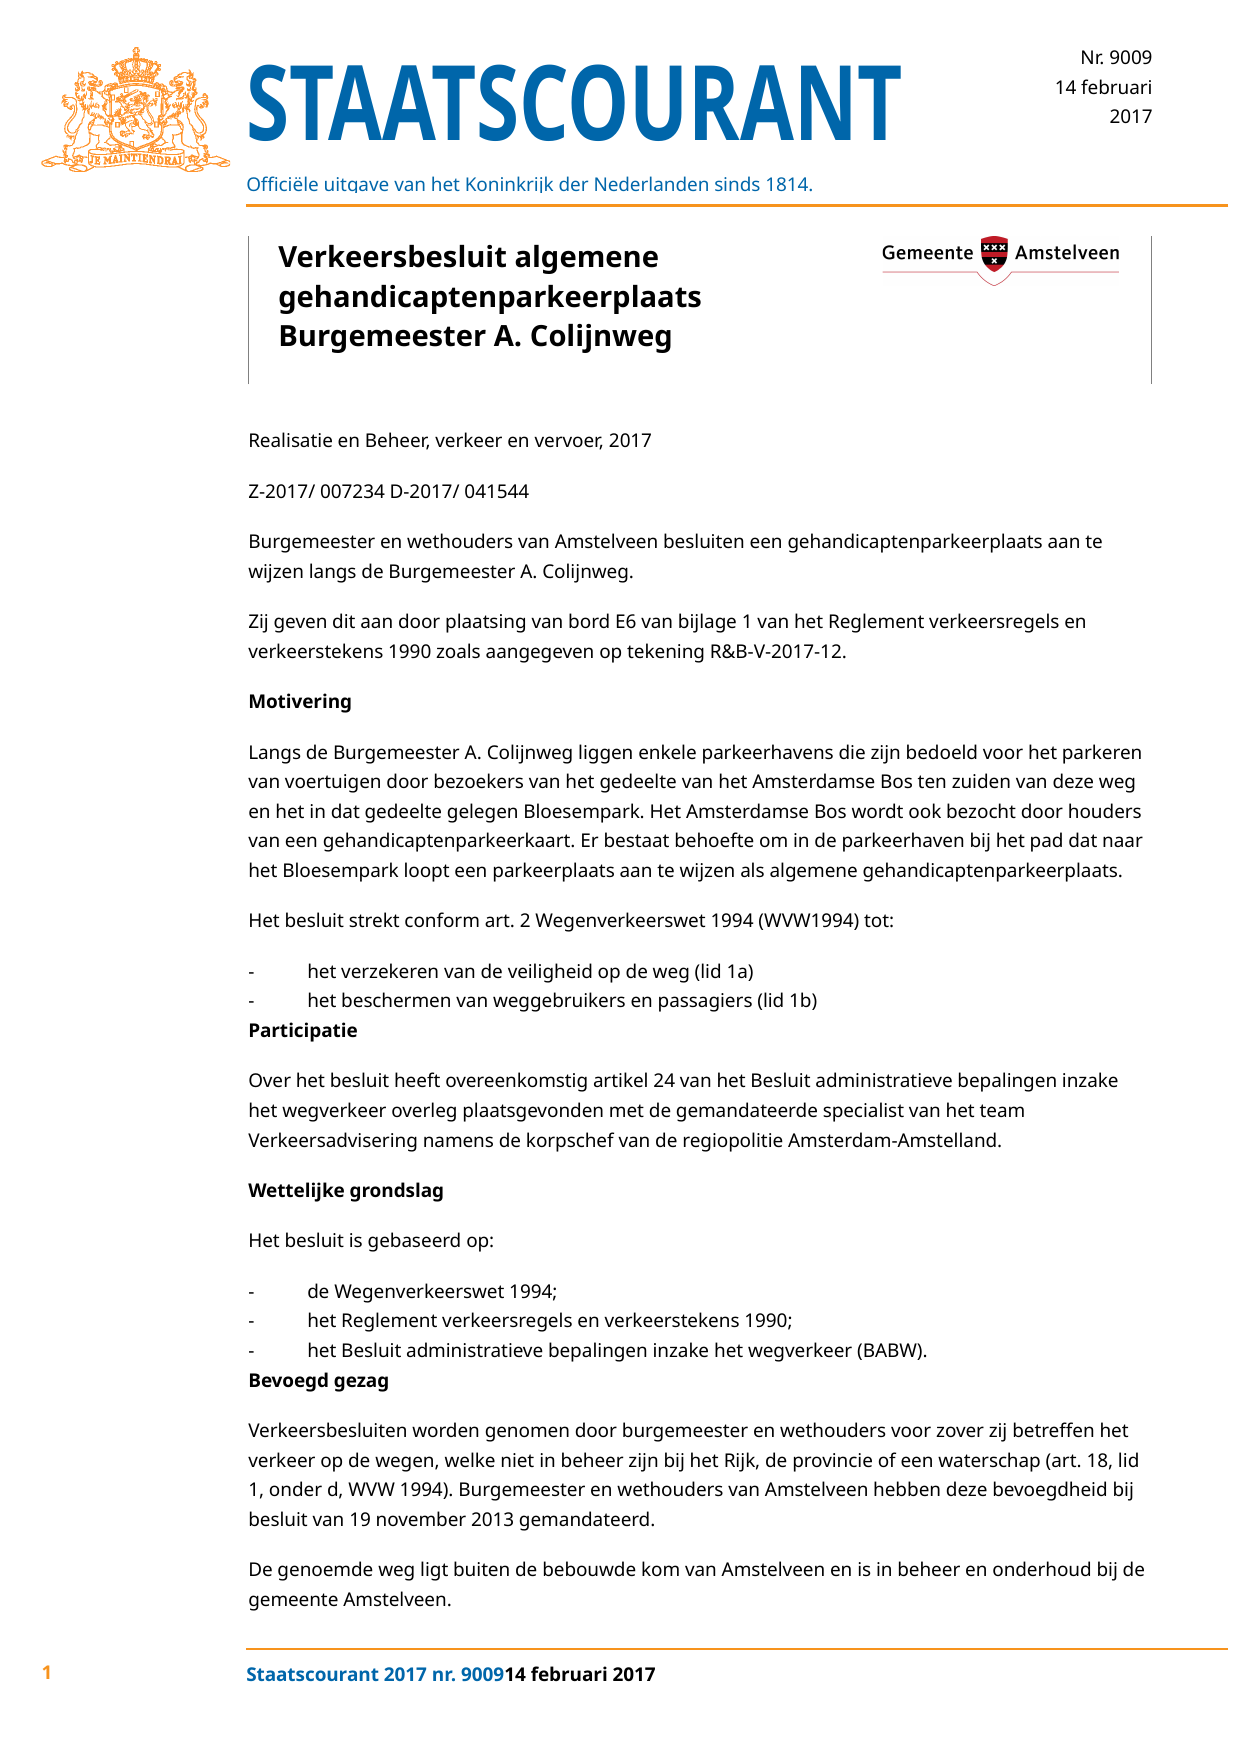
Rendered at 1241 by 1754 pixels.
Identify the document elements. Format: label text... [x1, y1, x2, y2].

text Burgemeester en wethouders van Amstelveen besluiten een gehandicaptenparkeerplaats aan te wijzen langs de Burgemeester A. Colijnweg. [248, 528, 1152, 584]
list het verzekeren van de veiligheid op de weg (lid 1a) [248, 958, 1152, 984]
picture [41, 47, 231, 172]
text Motivering [248, 688, 1152, 714]
text Het besluit is gebaseerd op: [248, 1228, 1152, 1253]
text Bevoegd gezag [248, 1367, 1152, 1392]
picture [882, 236, 1119, 286]
list het beschermen van weggebruikers en passagiers (lid 1b) [248, 988, 1152, 1013]
text Participatie [248, 1017, 1152, 1043]
list het Reglement verkeersregels en verkeerstekens 1990; [248, 1308, 1152, 1333]
text Z-2017/ 007234 D-2017/ 041544 [248, 478, 1152, 504]
text Het besluit strekt conform art. 2 Wegenverkeerswet 1994 (WVW1994) tot: [248, 908, 1152, 933]
text Over het besluit heeft overeenkomstig artikel 24 van het Besluit administratieve bepalingen inzake het wegverkeer overleg plaatsgevonden met de gemandateerde specialist van het team Verkeersadvisering namens de korpschef van de regiopolitie Amsterdam-Amstelland. [248, 1068, 1152, 1152]
text De genoemde weg ligt buiten de bebouwde kom van Amstelveen en is in beheer en onderhoud bij de gemeente Amstelveen. [248, 1556, 1152, 1612]
text Wettelijke grondslag [248, 1177, 1152, 1203]
text Zij geven dit aan door plaatsing van bord E6 van bijlage 1 van het Reglement verkeersregels en verkeerstekens 1990 zoals aangegeven op tekening R&B-V-2017-12. [248, 608, 1152, 664]
list het Besluit administratieve bepalingen inzake het wegverkeer (BABW). [248, 1337, 1152, 1363]
list de Wegenverkeerswet 1994; [248, 1278, 1152, 1304]
text Realisatie en Beheer, verkeer en vervoer, 2017 [248, 428, 1152, 453]
table_header [850, 236, 1151, 384]
text Verkeersbesluiten worden genomen door burgemeester en wethouders voor zover zij betreffen het verkeer op de wegen, welke niet in beheer zijn bij het Rijk, de provincie of een waterschap (art. 18, lid 1, onder d, WVW 1994). Burgemeester en wethouders van Amstelveen hebben deze bevoegdheid bij besluit van 19 november 2013 gemandateerd. [248, 1417, 1152, 1532]
table_header Verkeersbesluit algemene gehandicaptenparkeerplaats Burgemeester A. Colijnweg [249, 236, 850, 384]
text Langs de Burgemeester A. Colijnweg liggen enkele parkeerhavens die zijn bedoeld voor het parkeren van voertuigen door bezoekers van het gedeelte van het Amsterdamse Bos ten zuiden van deze weg en het in dat gedeelte gelegen Bloesempark. Het Amsterdamse Bos wordt ook bezocht door houders van een gehandicaptenparkeerkaart. Er bestaat behoefte om in de parkeerhaven bij het pad dat naar het Bloesempark loopt een parkeerplaats aan te wijzen als algemene gehandicaptenparkeerplaats. [248, 739, 1152, 883]
